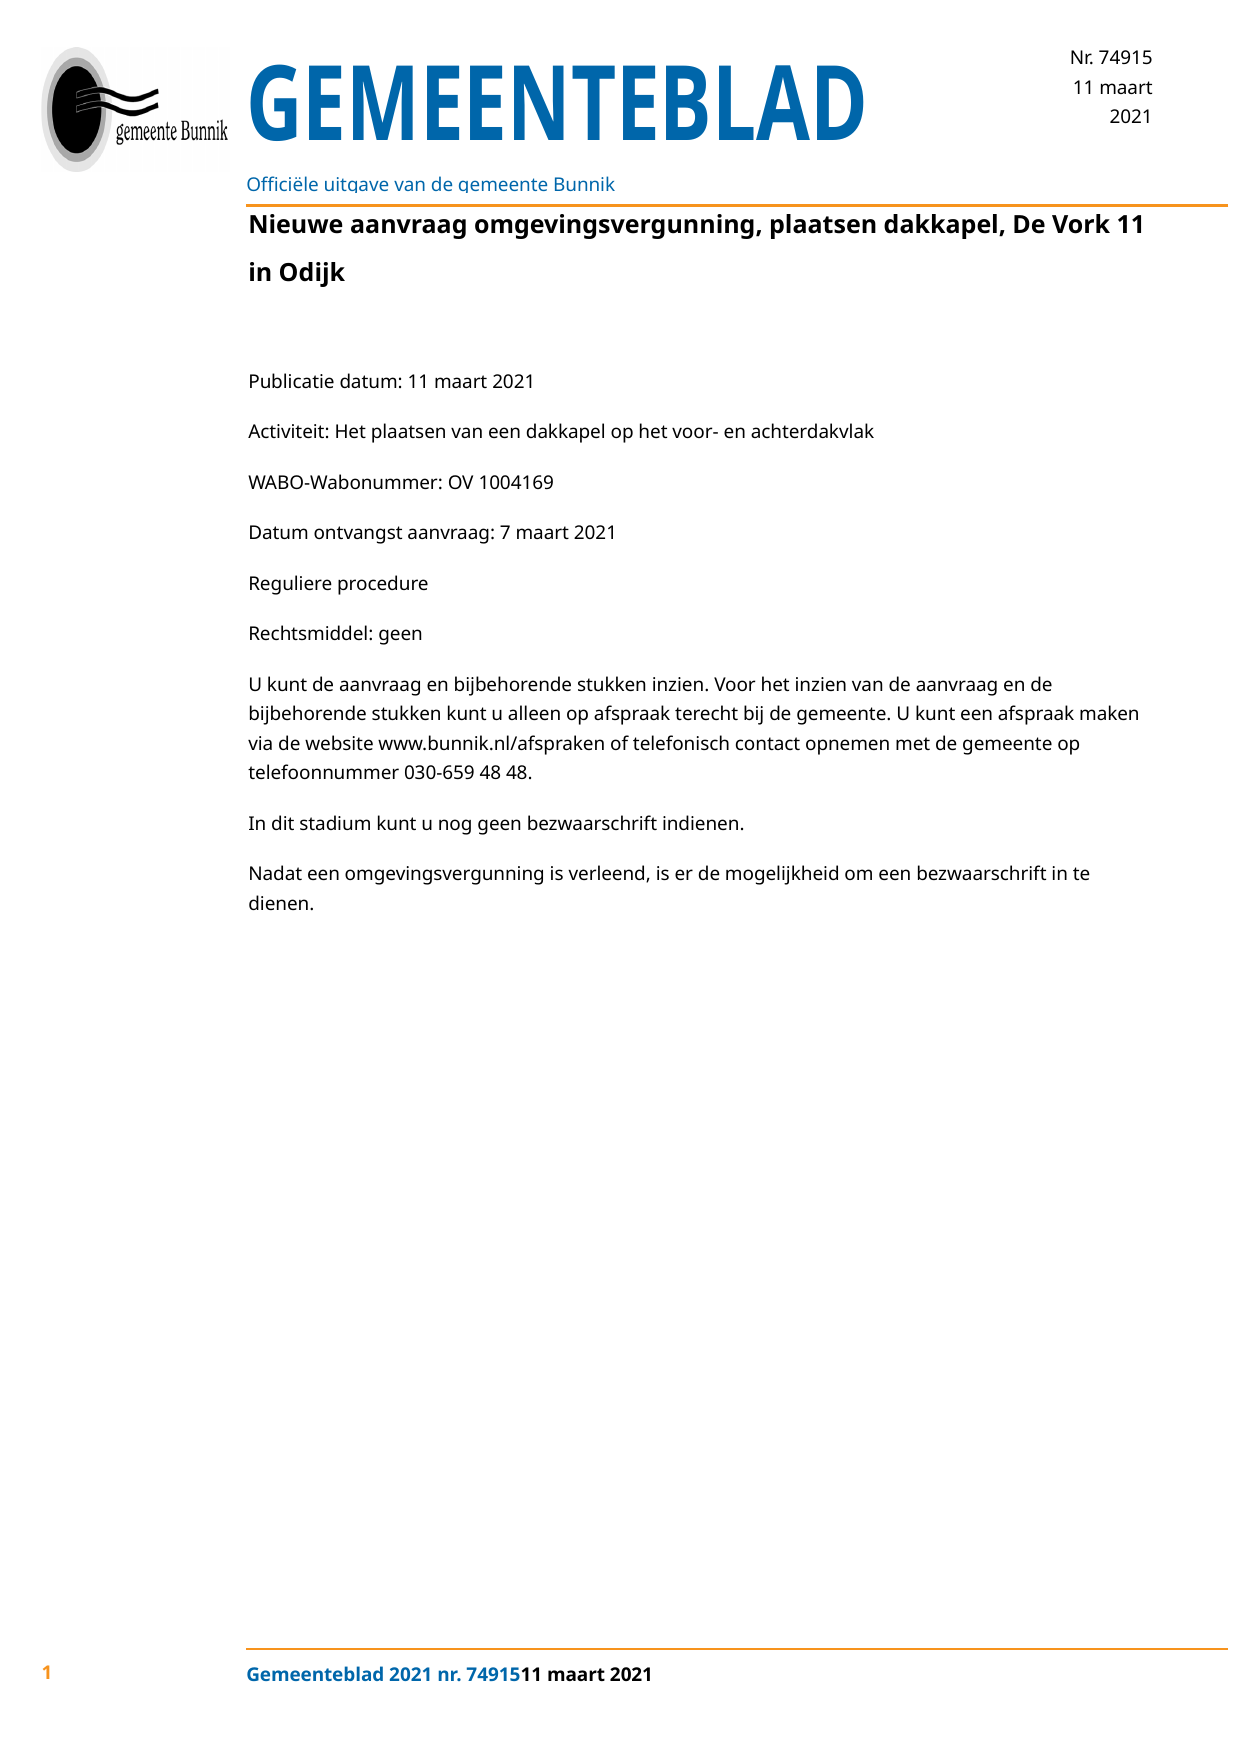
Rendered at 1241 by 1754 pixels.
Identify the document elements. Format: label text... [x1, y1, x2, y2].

text Reguliere procedure [248, 570, 1152, 596]
text Nadat een omgevingsvergunning is verleend, is er de mogelijkheid om een bezwaarschrift in te dienen. [248, 860, 1152, 916]
text Rechtsmiddel: geen [248, 620, 1152, 646]
text Nieuwe aanvraag omgevingsvergunning, plaatsen dakkapel, De Vork 11 in Odijk [248, 207, 1152, 288]
picture [41, 47, 231, 172]
text Activiteit: Het plaatsen van een dakkapel op het voor- en achterdakvlak [248, 419, 1152, 444]
text Datum ontvangst aanvraag: 7 maart 2021 [248, 519, 1152, 545]
text In dit stadium kunt u nog geen bezwaarschrift indienen. [248, 810, 1152, 836]
text Publicatie datum: 11 maart 2021 [248, 368, 1152, 394]
text U kunt de aanvraag en bijbehorende stukken inzien. Voor het inzien van de aanvraag en de bijbehorende stukken kunt u alleen op afspraak terecht bij de gemeente. U kunt een afspraak maken via de website www.bunnik.nl/afspraken of telefonisch contact opnemen met de gemeente op telefoonnummer 030-659 48 48. [248, 671, 1152, 785]
text WABO-Wabonummer: OV 1004169 [248, 469, 1152, 495]
